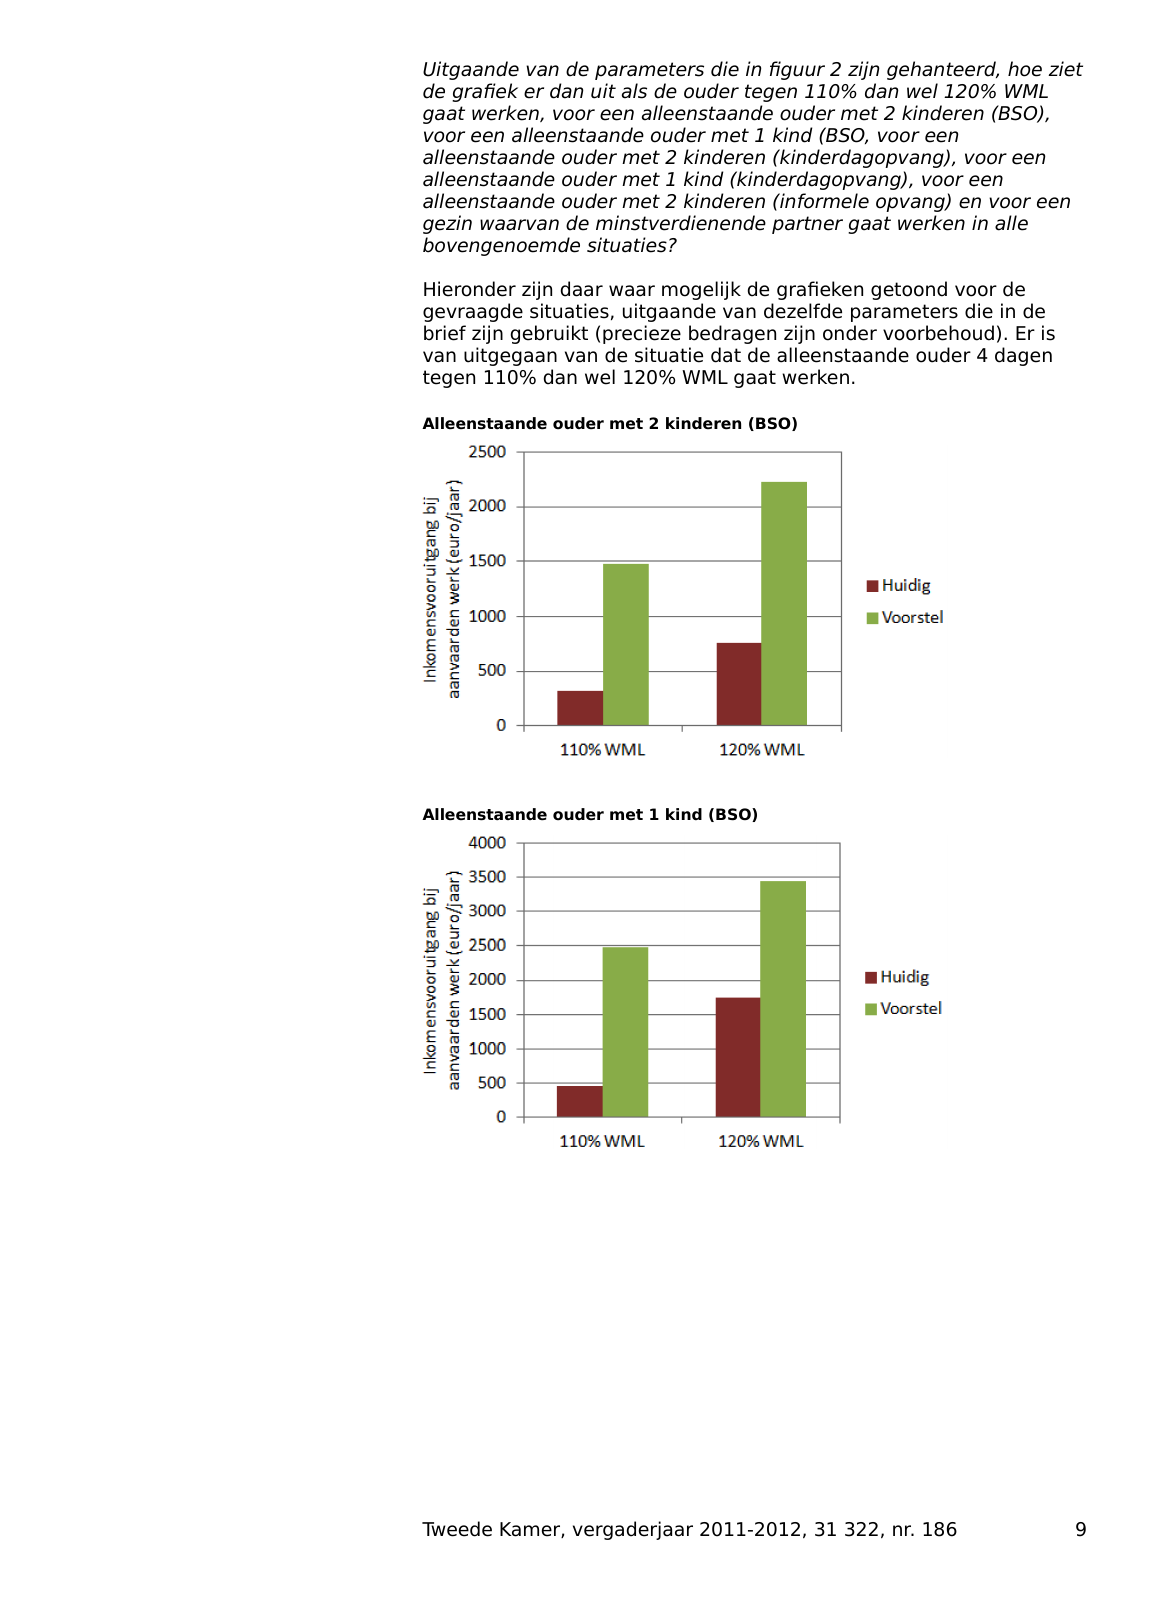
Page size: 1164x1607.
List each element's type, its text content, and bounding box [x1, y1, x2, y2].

text Alleenstaande ouder met 2 kinderen (BSO) [422, 415, 948, 433]
picture [422, 835, 948, 1149]
text Uitgaande van de parameters die in figuur 2 zijn gehanteerd, hoe ziet de grafiek er dan uit als de ouder tegen 110% dan wel 120% WML gaat werken, voor een alleenstaande ouder met 2 kinderen (BSO), voor een alleenstaande ouder met 1 kind (BSO, voor een alleenstaande ouder met 2 kinderen (kinderdagopvang), voor een alleenstaande ouder met 1 kind (kinderdagopvang), voor een alleenstaande ouder met 2 kinderen (informele opvang) en voor een gezin waarvan de minstverdienende partner gaat werken in alle bovengenoemde situaties? [422, 59, 1087, 257]
picture [422, 445, 948, 758]
text Alleenstaande ouder met 1 kind (BSO) [422, 806, 948, 824]
text Hieronder zijn daar waar mogelijk de grafieken getoond voor de gevraagde situaties, uitgaande van dezelfde parameters die in de brief zijn gebruikt (precieze bedragen zijn onder voorbehoud). Er is van uitgegaan van de situatie dat de alleenstaande ouder 4 dagen tegen 110% dan wel 120% WML gaat werken. [422, 279, 1087, 389]
